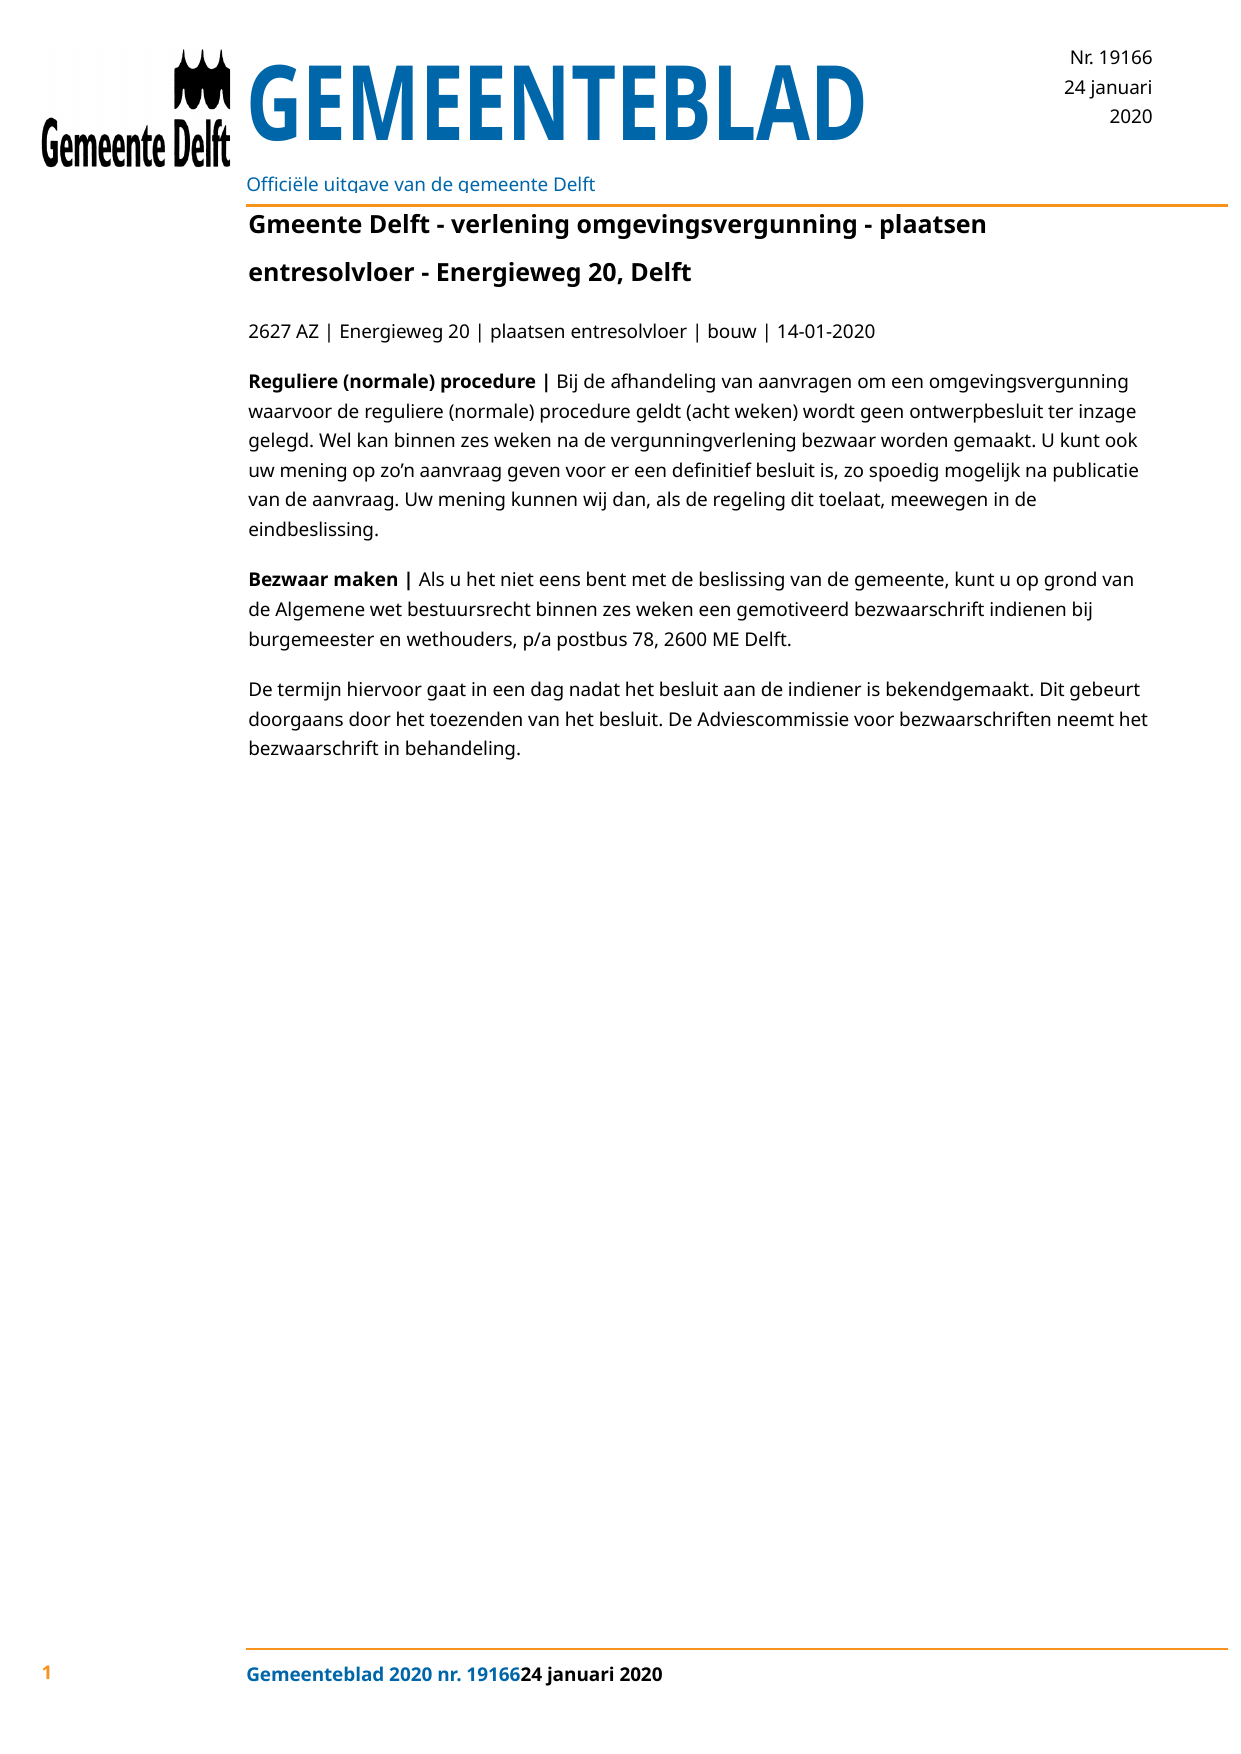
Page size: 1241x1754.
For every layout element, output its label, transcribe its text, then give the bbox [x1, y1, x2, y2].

text 2627 AZ | Energieweg 20 | plaatsen entresolvloer | bouw | 14-01-2020 [248, 318, 1152, 344]
text Gmeente Delft - verlening omgevingsvergunning - plaatsen entresolvloer - Energieweg 20, Delft [248, 207, 1152, 288]
text Reguliere (normale) procedure | Bij de afhandeling van aanvragen om een omgevingsvergunning waarvoor de reguliere (normale) procedure geldt (acht weken) wordt geen ontwerpbesluit ter inzage gelegd. Wel kan binnen zes weken na de vergunningverlening bezwaar worden gemaakt. U kunt ook uw mening op zo’n aanvraag geven voor er een definitief besluit is, zo spoedig mogelijk na publicatie van de aanvraag. Uw mening kunnen wij dan, als de regeling dit toelaat, meewegen in de eindbeslissing. [248, 368, 1152, 542]
text De termijn hiervoor gaat in een dag nadat het besluit aan de indiener is bekendgemaakt. Dit gebeurt doorgaans door het toezenden van het besluit. De Adviescommissie voor bezwaarschriften neemt het bezwaarschrift in behandeling. [248, 676, 1152, 761]
text Bezwaar maken | Als u het niet eens bent met de beslissing van de gemeente, kunt u op grond van de Algemene wet bestuursrecht binnen zes weken een gemotiveerd bezwaarschrift indienen bij burgemeester en wethouders, p/a postbus 78, 2600 ME Delft. [248, 567, 1152, 652]
picture [41, 47, 231, 172]
